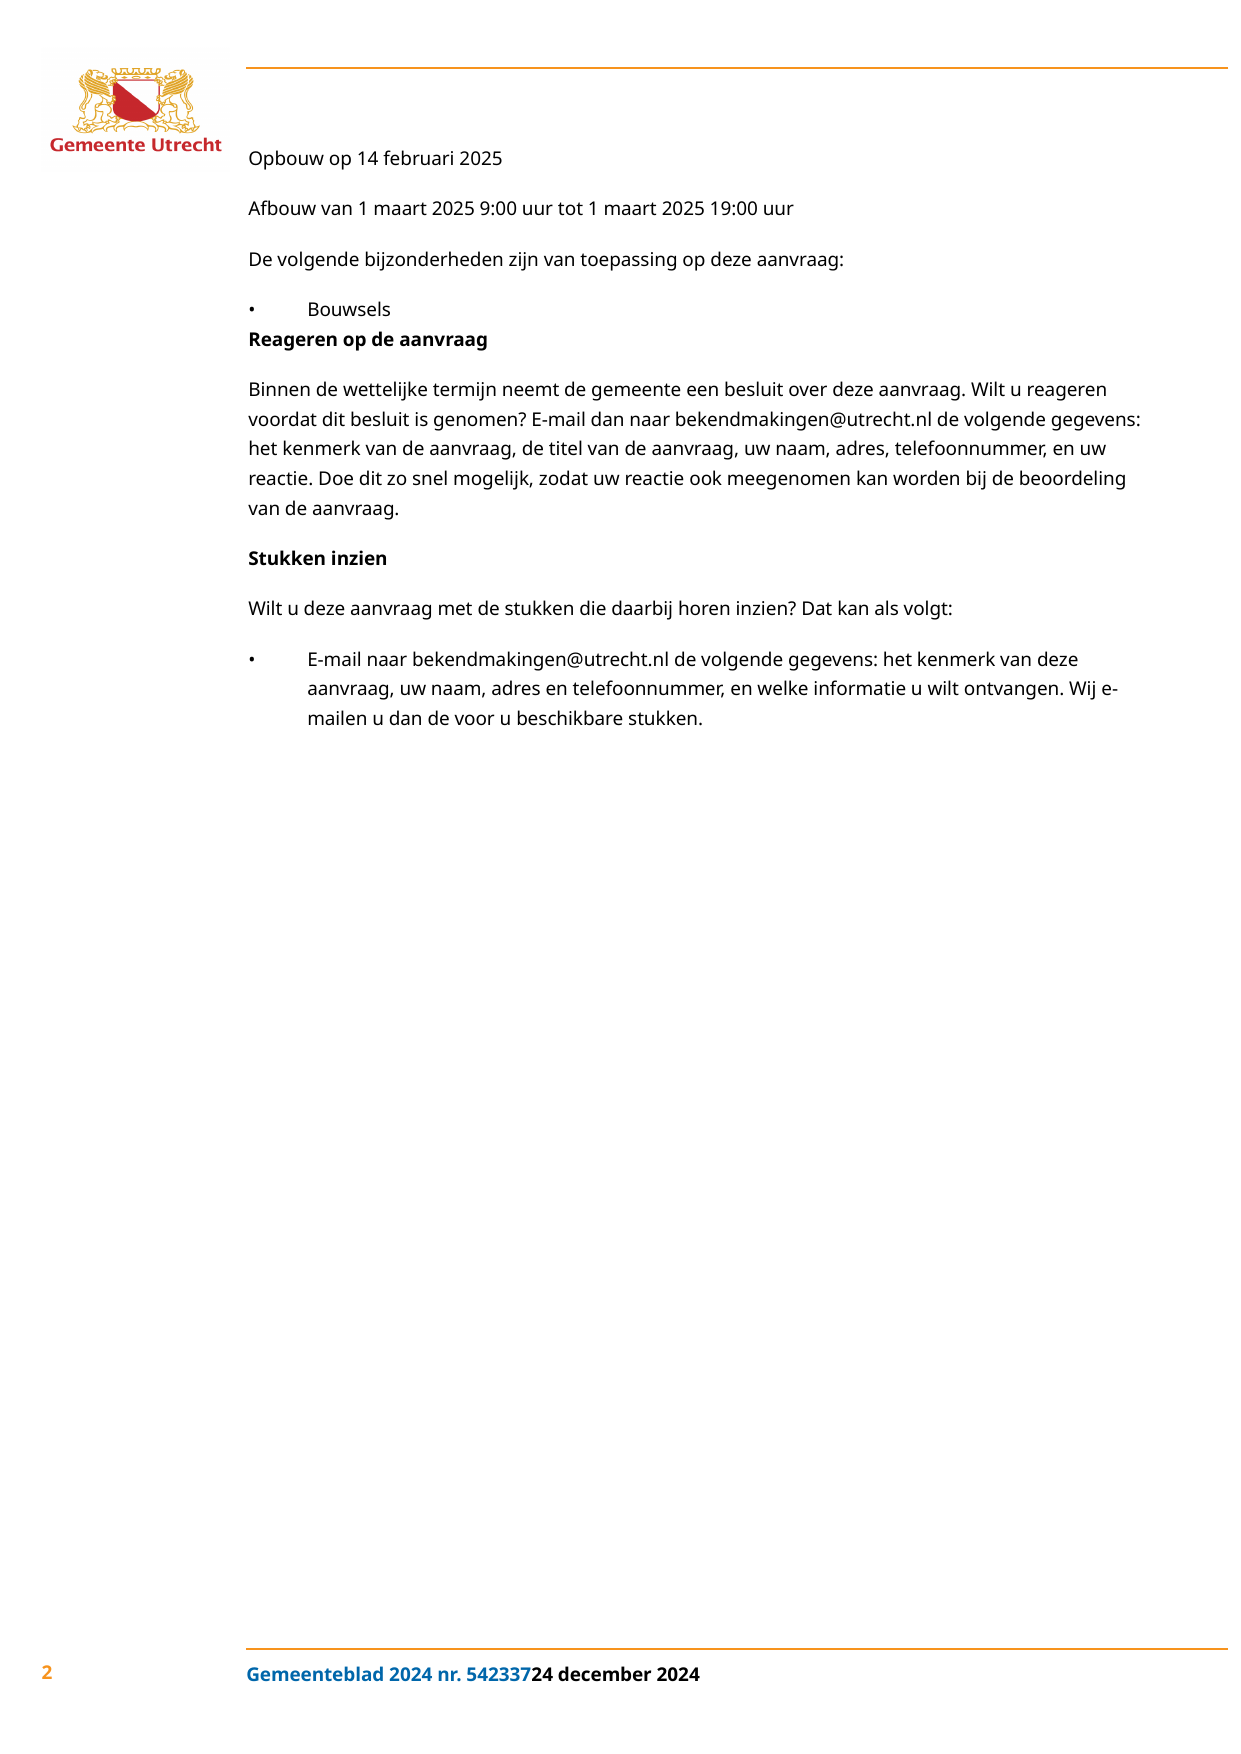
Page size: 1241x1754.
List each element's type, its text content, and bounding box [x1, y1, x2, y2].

text Opbouw op 14 februari 2025 [248, 145, 1152, 171]
text Binnen de wettelijke termijn neemt de gemeente een besluit over deze aanvraag. Wilt u reageren voordat dit besluit is genomen? E-mail dan naar bekendmakingen@utrecht.nl de volgende gegevens: het kenmerk van de aanvraag, de titel van de aanvraag, uw naam, adres, telefoonnummer, en uw reactie. Doe dit zo snel mogelijk, zodat uw reactie ook meegenomen kan worden bij de beoordeling van de aanvraag. [248, 376, 1152, 521]
text Wilt u deze aanvraag met de stukken die daarbij horen inzien? Dat kan als volgt: [248, 596, 1152, 621]
list Bouwsels [248, 296, 1152, 322]
text Afbouw van 1 maart 2025 9:00 uur tot 1 maart 2025 19:00 uur [248, 196, 1152, 221]
list E-mail naar bekendmakingen@utrecht.nl de volgende gegevens: het kenmerk van deze aanvraag, uw naam, adres en telefoonnummer, en welke informatie u wilt ontvangen. Wij e-mailen u dan de voor u beschikbare stukken. [248, 646, 1152, 731]
text De volgende bijzonderheden zijn van toepassing op deze aanvraag: [248, 246, 1152, 272]
text Reageren op de aanvraag [248, 326, 1152, 352]
text Stukken inzien [248, 545, 1152, 571]
picture [41, 47, 231, 172]
